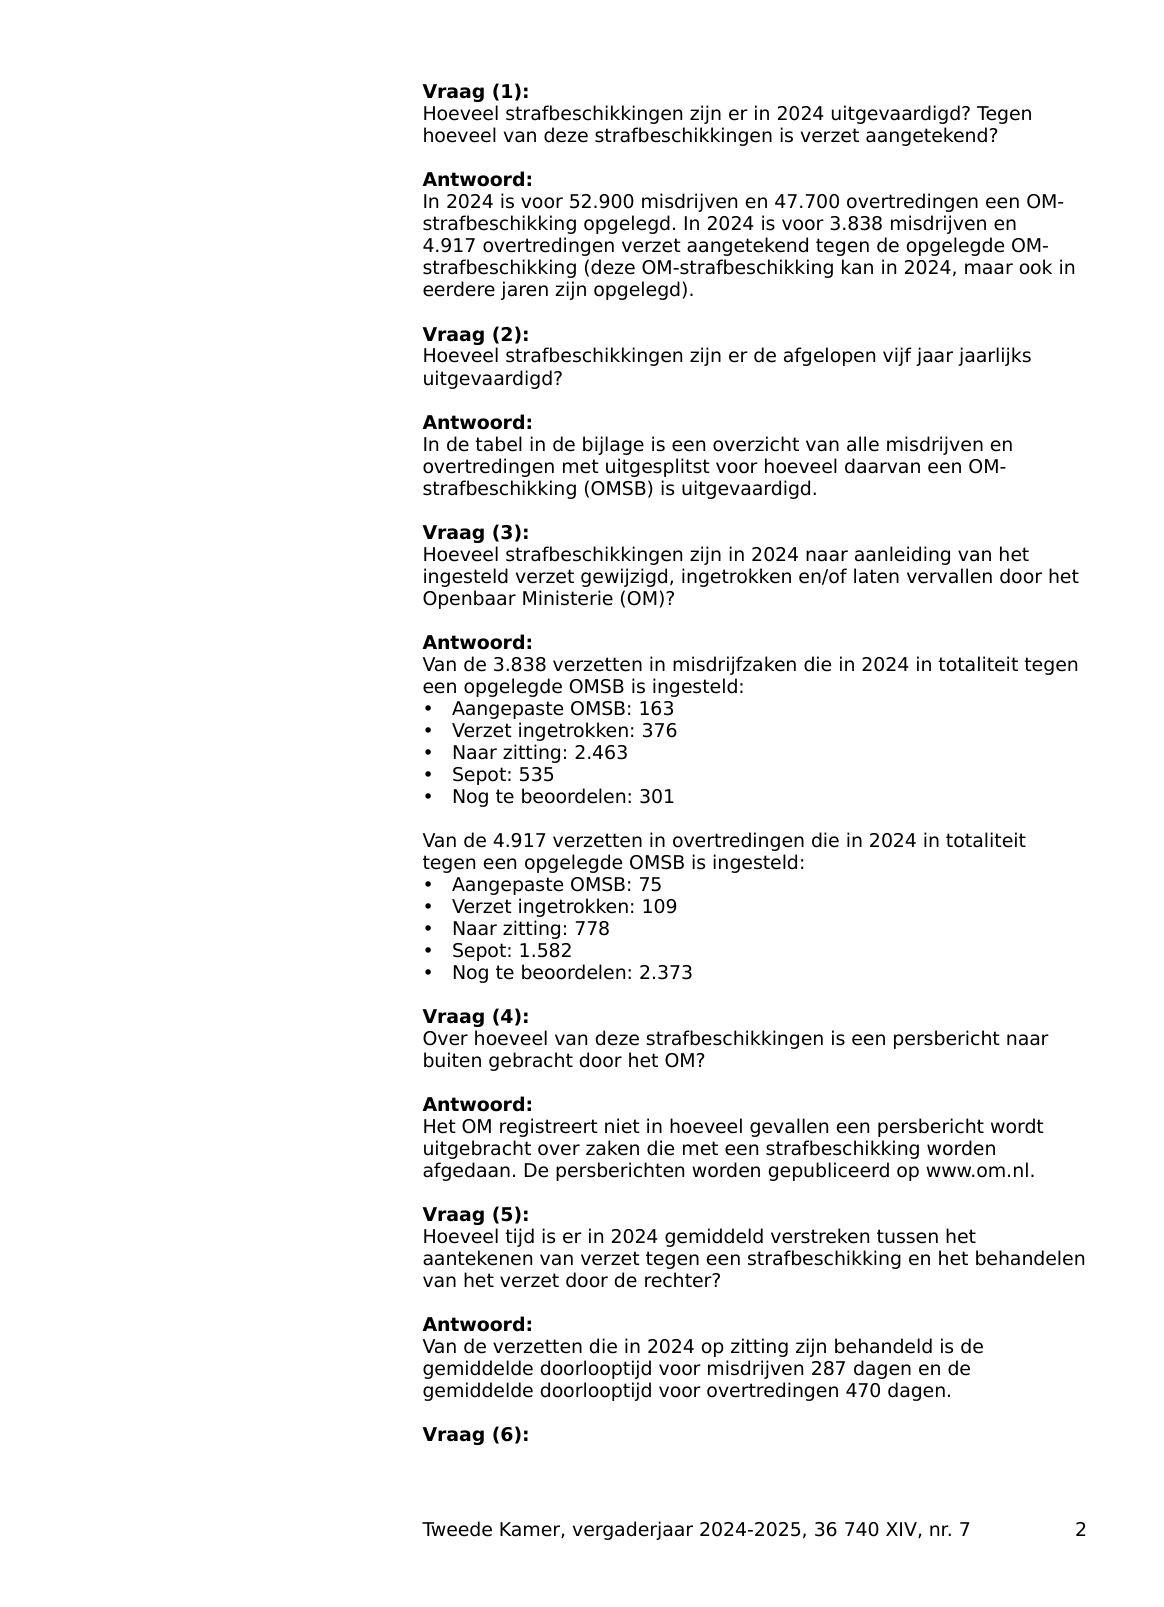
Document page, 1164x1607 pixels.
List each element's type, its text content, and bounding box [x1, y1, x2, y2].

text • Verzet ingetrokken: 376 [422, 720, 1087, 742]
text Vraag (5): [422, 1204, 1087, 1226]
text Antwoord: [422, 632, 1087, 654]
text Hoeveel strafbeschikkingen zijn er in 2024 uitgevaardigd? Tegen hoeveel van deze strafbeschikkingen is verzet aangetekend? [422, 103, 1087, 147]
text • Nog te beoordelen: 301 [422, 786, 1087, 808]
text Over hoeveel van deze strafbeschikkingen is een persbericht naar buiten gebracht door het OM? [422, 1028, 1087, 1072]
text • Naar zitting: 778 [422, 918, 1087, 940]
text Vraag (3): [422, 522, 1087, 544]
text Van de 3.838 verzetten in misdrijfzaken die in 2024 in totaliteit tegen een opgelegde OMSB is ingesteld: [422, 654, 1087, 698]
text Hoeveel strafbeschikkingen zijn in 2024 naar aanleiding van het ingesteld verzet gewijzigd, ingetrokken en/of laten vervallen door het Openbaar Ministerie (OM)? [422, 544, 1087, 609]
text Vraag (4): [422, 1006, 1087, 1028]
text Van de 4.917 verzetten in overtredingen die in 2024 in totaliteit tegen een opgelegde OMSB is ingesteld: [422, 830, 1087, 874]
text Vraag (6): [422, 1424, 1087, 1446]
text Antwoord: [422, 1094, 1087, 1116]
text • Nog te beoordelen: 2.373 [422, 962, 1087, 984]
text • Verzet ingetrokken: 109 [422, 896, 1087, 918]
text In 2024 is voor 52.900 misdrijven en 47.700 overtredingen een OM-strafbeschikking opgelegd. In 2024 is voor 3.838 misdrijven en 4.917 overtredingen verzet aangetekend tegen de opgelegde OM- strafbeschikking (deze OM-strafbeschikking kan in 2024, maar ook in eerdere jaren zijn opgelegd). [422, 191, 1087, 301]
text • Naar zitting: 2.463 [422, 742, 1087, 764]
text Antwoord: [422, 412, 1087, 433]
text Hoeveel tijd is er in 2024 gemiddeld verstreken tussen het aantekenen van verzet tegen een strafbeschikking en het behandelen van het verzet door de rechter? [422, 1226, 1087, 1292]
text In de tabel in de bijlage is een overzicht van alle misdrijven en overtredingen met uitgesplitst voor hoeveel daarvan een OM-strafbeschikking (OMSB) is uitgevaardigd. [422, 433, 1087, 499]
text • Aangepaste OMSB: 163 [422, 698, 1087, 720]
text • Sepot: 1.582 [422, 940, 1087, 962]
text • Sepot: 535 [422, 764, 1087, 786]
text Van de verzetten die in 2024 op zitting zijn behandeld is de gemiddelde doorlooptijd voor misdrijven 287 dagen en de gemiddelde doorlooptijd voor overtredingen 470 dagen. [422, 1336, 1087, 1402]
text • Aangepaste OMSB: 75 [422, 874, 1087, 896]
text Hoeveel strafbeschikkingen zijn er de afgelopen vijf jaar jaarlijks uitgevaardigd? [422, 345, 1087, 389]
text Vraag (2): [422, 323, 1087, 345]
text Antwoord: [422, 1314, 1087, 1336]
text Vraag (1): [422, 81, 1087, 103]
text Antwoord: [422, 169, 1087, 191]
text Het OM registreert niet in hoeveel gevallen een persbericht wordt uitgebracht over zaken die met een strafbeschikking worden afgedaan. De persberichten worden gepubliceerd op www.om.nl. [422, 1116, 1087, 1182]
